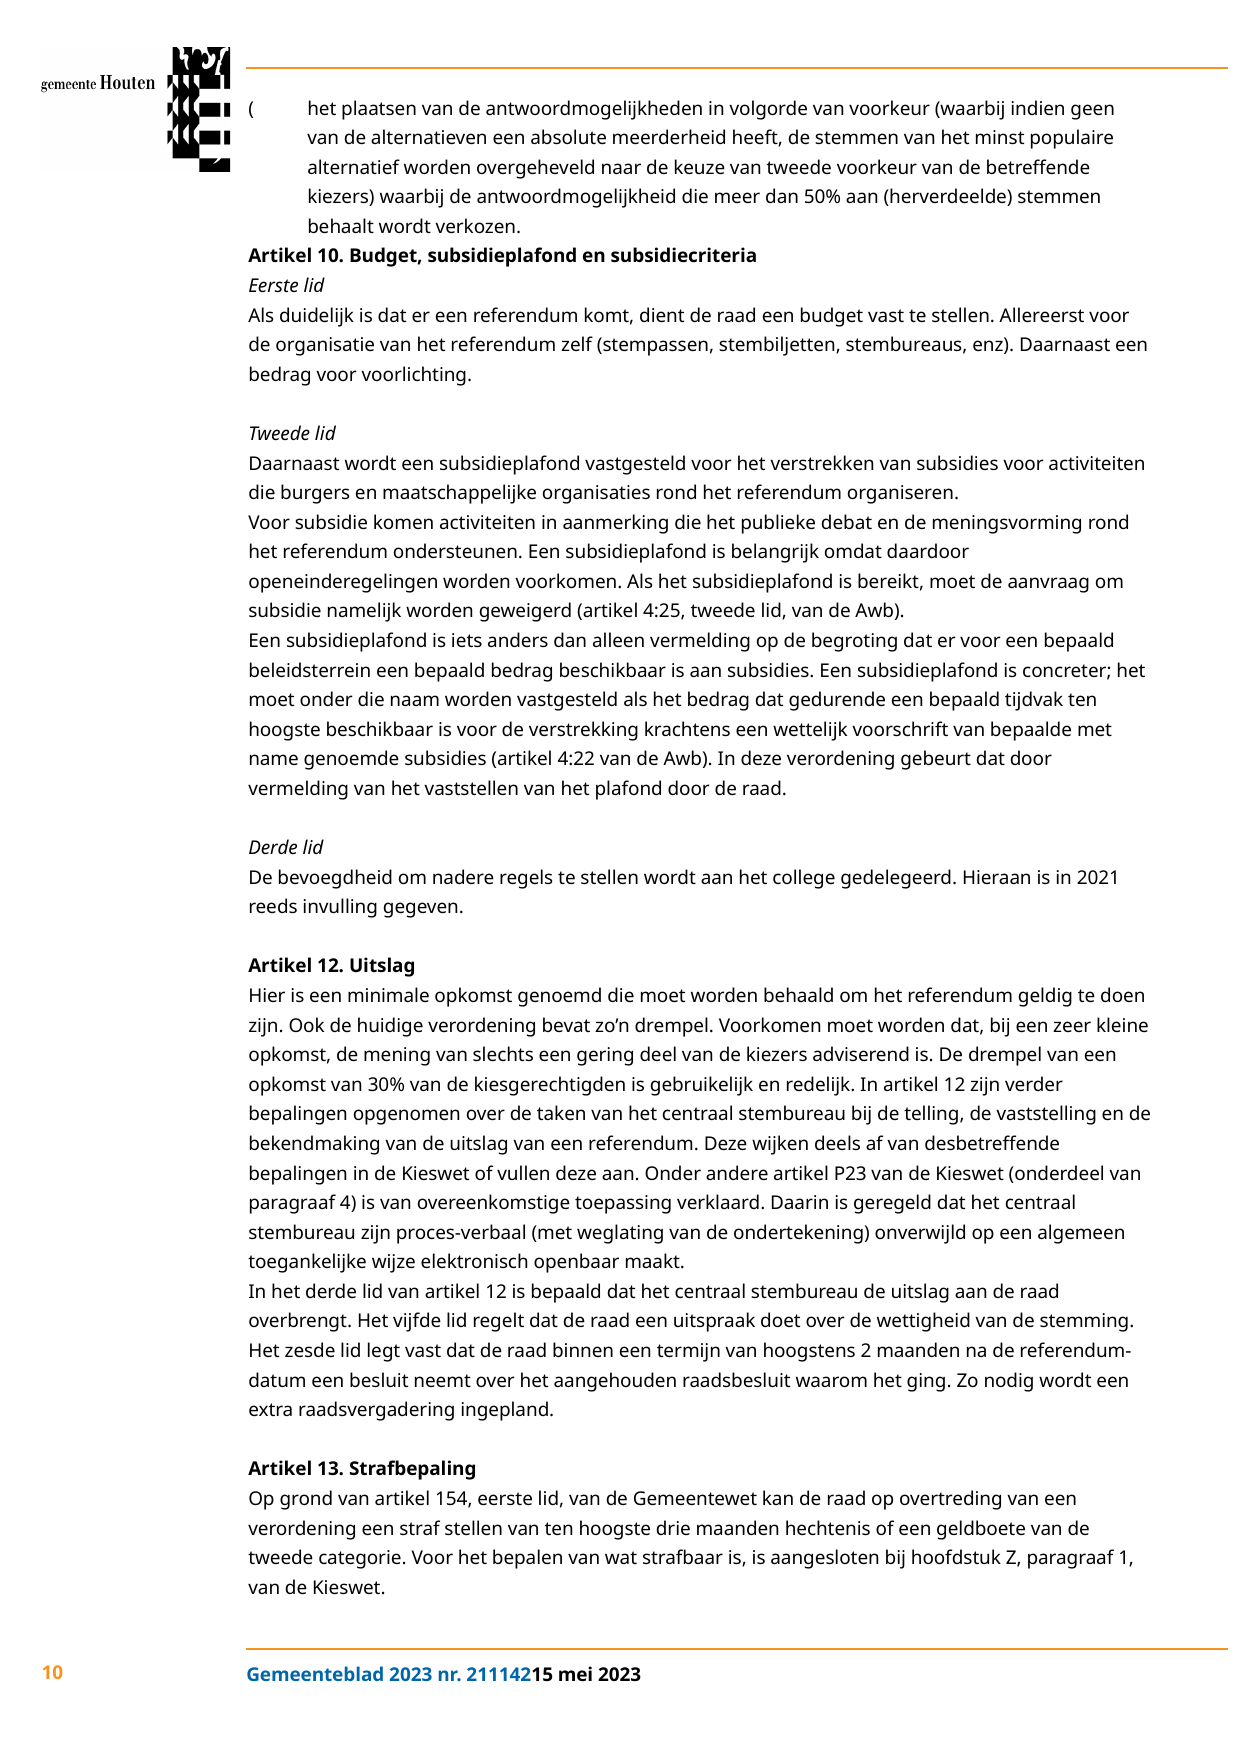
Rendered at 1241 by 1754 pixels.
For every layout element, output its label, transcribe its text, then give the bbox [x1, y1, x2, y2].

text Een subsidieplafond is iets anders dan alleen vermelding op de begroting dat er voor een bepaald beleidsterrein een bepaald bedrag beschikbaar is aan subsidies. Een subsidieplafond is concreter; het moet onder die naam worden vastgesteld als het bedrag dat gedurende een bepaald tijdvak ten hoogste beschikbaar is voor de verstrekking krachtens een wettelijk voorschrift van bepaalde met name genoemde subsidies (artikel 4:22 van de Awb). In deze verordening gebeurt dat door vermelding van het vaststellen van het plafond door de raad. [248, 627, 1152, 801]
text Het zesde lid legt vast dat de raad binnen een termijn van hoogstens 2 maanden na de referendum-datum een besluit neemt over het aangehouden raadsbesluit waarom het ging. Zo nodig wordt een extra raadsvergadering ingepland. [248, 1337, 1152, 1422]
text De bevoegdheid om nadere regels te stellen wordt aan het college gedelegeerd. Hieraan is in 2021 reeds invulling gegeven. [248, 864, 1152, 919]
text Artikel 13. Strafbepaling [248, 1456, 1152, 1481]
text Eerste lid [248, 272, 1152, 298]
text Tweede lid [248, 420, 1152, 446]
picture [41, 47, 231, 172]
text Als duidelijk is dat er een referendum komt, dient de raad een budget vast te stellen. Allereerst voor de organisatie van het referendum zelf (stempassen, stembiljetten, stembureaus, enz). Daarnaast een bedrag voor voorlichting. [248, 302, 1152, 387]
text Daarnaast wordt een subsidieplafond vastgesteld voor het verstrekken van subsidies voor activiteiten die burgers en maatschappelijke organisaties rond het referendum organiseren. [248, 450, 1152, 505]
text Voor subsidie komen activiteiten in aanmerking die het publieke debat en de meningsvorming rond het referendum ondersteunen. Een subsidieplafond is belangrijk omdat daardoor openeinderegelingen worden voorkomen. Als het subsidieplafond is bereikt, moet de aanvraag om subsidie namelijk worden geweigerd (artikel 4:25, tweede lid, van de Awb). [248, 509, 1152, 623]
list het plaatsen van de antwoordmogelijkheden in volgorde van voorkeur (waarbij indien geen van de alternatieven een absolute meerderheid heeft, de stemmen van het minst populaire alternatief worden overgeheveld naar de keuze van tweede voorkeur van de betreffende kiezers) waarbij de antwoordmogelijkheid die meer dan 50% aan (herverdeelde) stemmen behaalt wordt verkozen. [248, 95, 1152, 239]
text Derde lid [248, 834, 1152, 860]
text Artikel 10. Budget, subsidieplafond en subsidiecriteria [248, 243, 1152, 268]
text Hier is een minimale opkomst genoemd die moet worden behaald om het referendum geldig te doen zijn. Ook de huidige verordening bevat zo’n drempel. Voorkomen moet worden dat, bij een zeer kleine opkomst, de mening van slechts een gering deel van de kiezers adviserend is. De drempel van een opkomst van 30% van de kiesgerechtigden is gebruikelijk en redelijk. In artikel 12 zijn verder bepalingen opgenomen over de taken van het centraal stembureau bij de telling, de vaststelling en de bekendmaking van de uitslag van een referendum. Deze wijken deels af van desbetreffende bepalingen in de Kieswet of vullen deze aan. Onder andere artikel P23 van de Kieswet (onderdeel van paragraaf 4) is van overeenkomstige toepassing verklaard. Daarin is geregeld dat het centraal stembureau zijn proces-verbaal (met weglating van de ondertekening) onverwijld op een algemeen toegankelijke wijze elektronisch openbaar maakt. [248, 982, 1152, 1274]
text Artikel 12. Uitslag [248, 953, 1152, 978]
text In het derde lid van artikel 12 is bepaald dat het centraal stembureau de uitslag aan de raad overbrengt. Het vijfde lid regelt dat de raad een uitspraak doet over de wettigheid van de stemming. [248, 1278, 1152, 1333]
text Op grond van artikel 154, eerste lid, van de Gemeentewet kan de raad op overtreding van een verordening een straf stellen van ten hoogste drie maanden hechtenis of een geldboete van de tweede categorie. Voor het bepalen van wat strafbaar is, is aangesloten bij hoofdstuk Z, paragraaf 1, van de Kieswet. [248, 1485, 1152, 1600]
